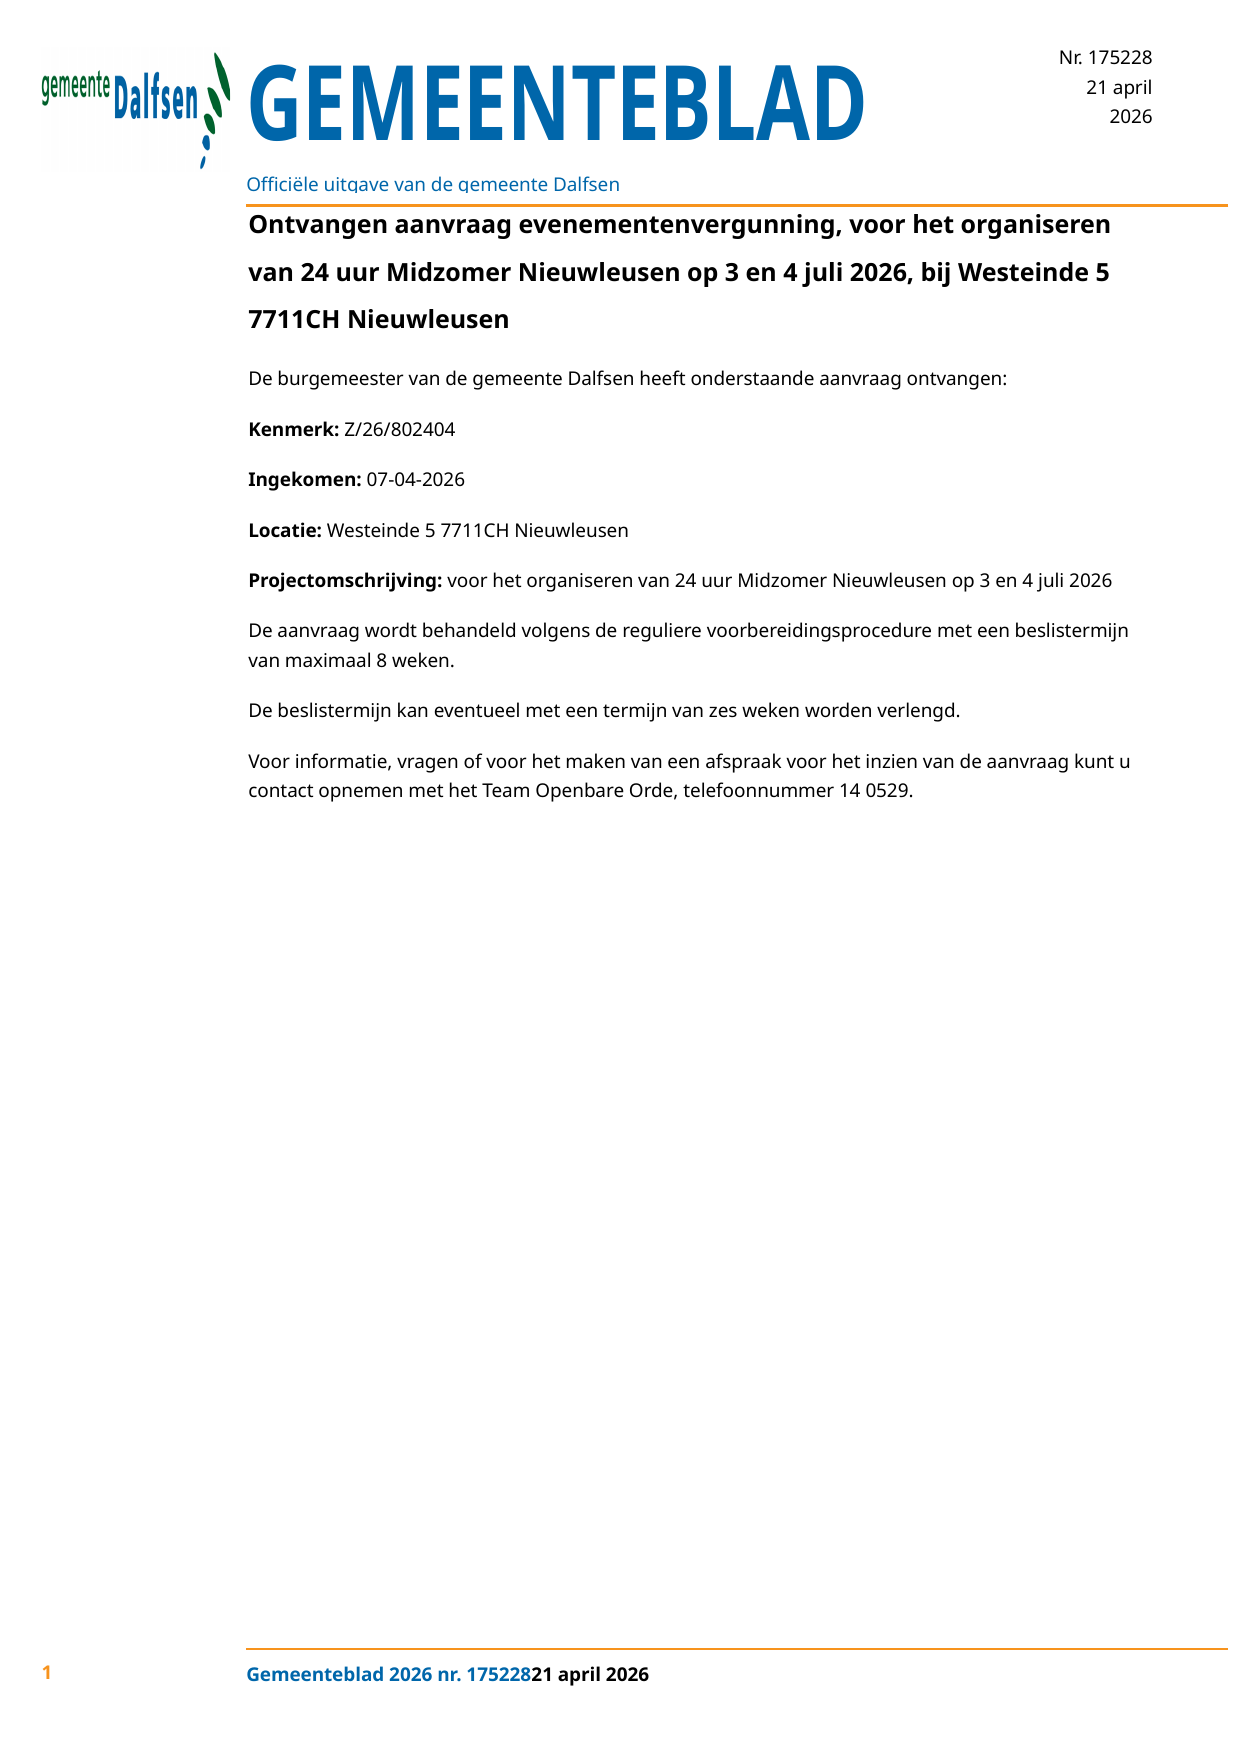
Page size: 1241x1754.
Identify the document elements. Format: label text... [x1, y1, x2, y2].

text Kenmerk: Z/26/802404 [248, 416, 1152, 442]
text Ontvangen aanvraag evenementenvergunning, voor het organiseren van 24 uur Midzomer Nieuwleusen op 3 en 4 juli 2026, bij Westeinde 5 7711CH Nieuwleusen [248, 207, 1152, 336]
text De beslistermijn kan eventueel met een termijn van zes weken worden verlengd. [248, 698, 1152, 723]
text Voor informatie, vragen of voor het maken van een afspraak voor het inzien van de aanvraag kunt u contact opnemen met het Team Openbare Orde, telefoonnummer 14 0529. [248, 748, 1152, 803]
text De aanvraag wordt behandeld volgens de reguliere voorbereidingsprocedure met een beslistermijn van maximaal 8 weken. [248, 618, 1152, 673]
text Locatie: Westeinde 5 7711CH Nieuwleusen [248, 517, 1152, 542]
text Ingekomen: 07-04-2026 [248, 466, 1152, 492]
text Projectomschrijving: voor het organiseren van 24 uur Midzomer Nieuwleusen op 3 en 4 juli 2026 [248, 567, 1152, 593]
picture [41, 47, 231, 172]
text De burgemeester van de gemeente Dalfsen heeft onderstaande aanvraag ontvangen: [248, 366, 1152, 391]
